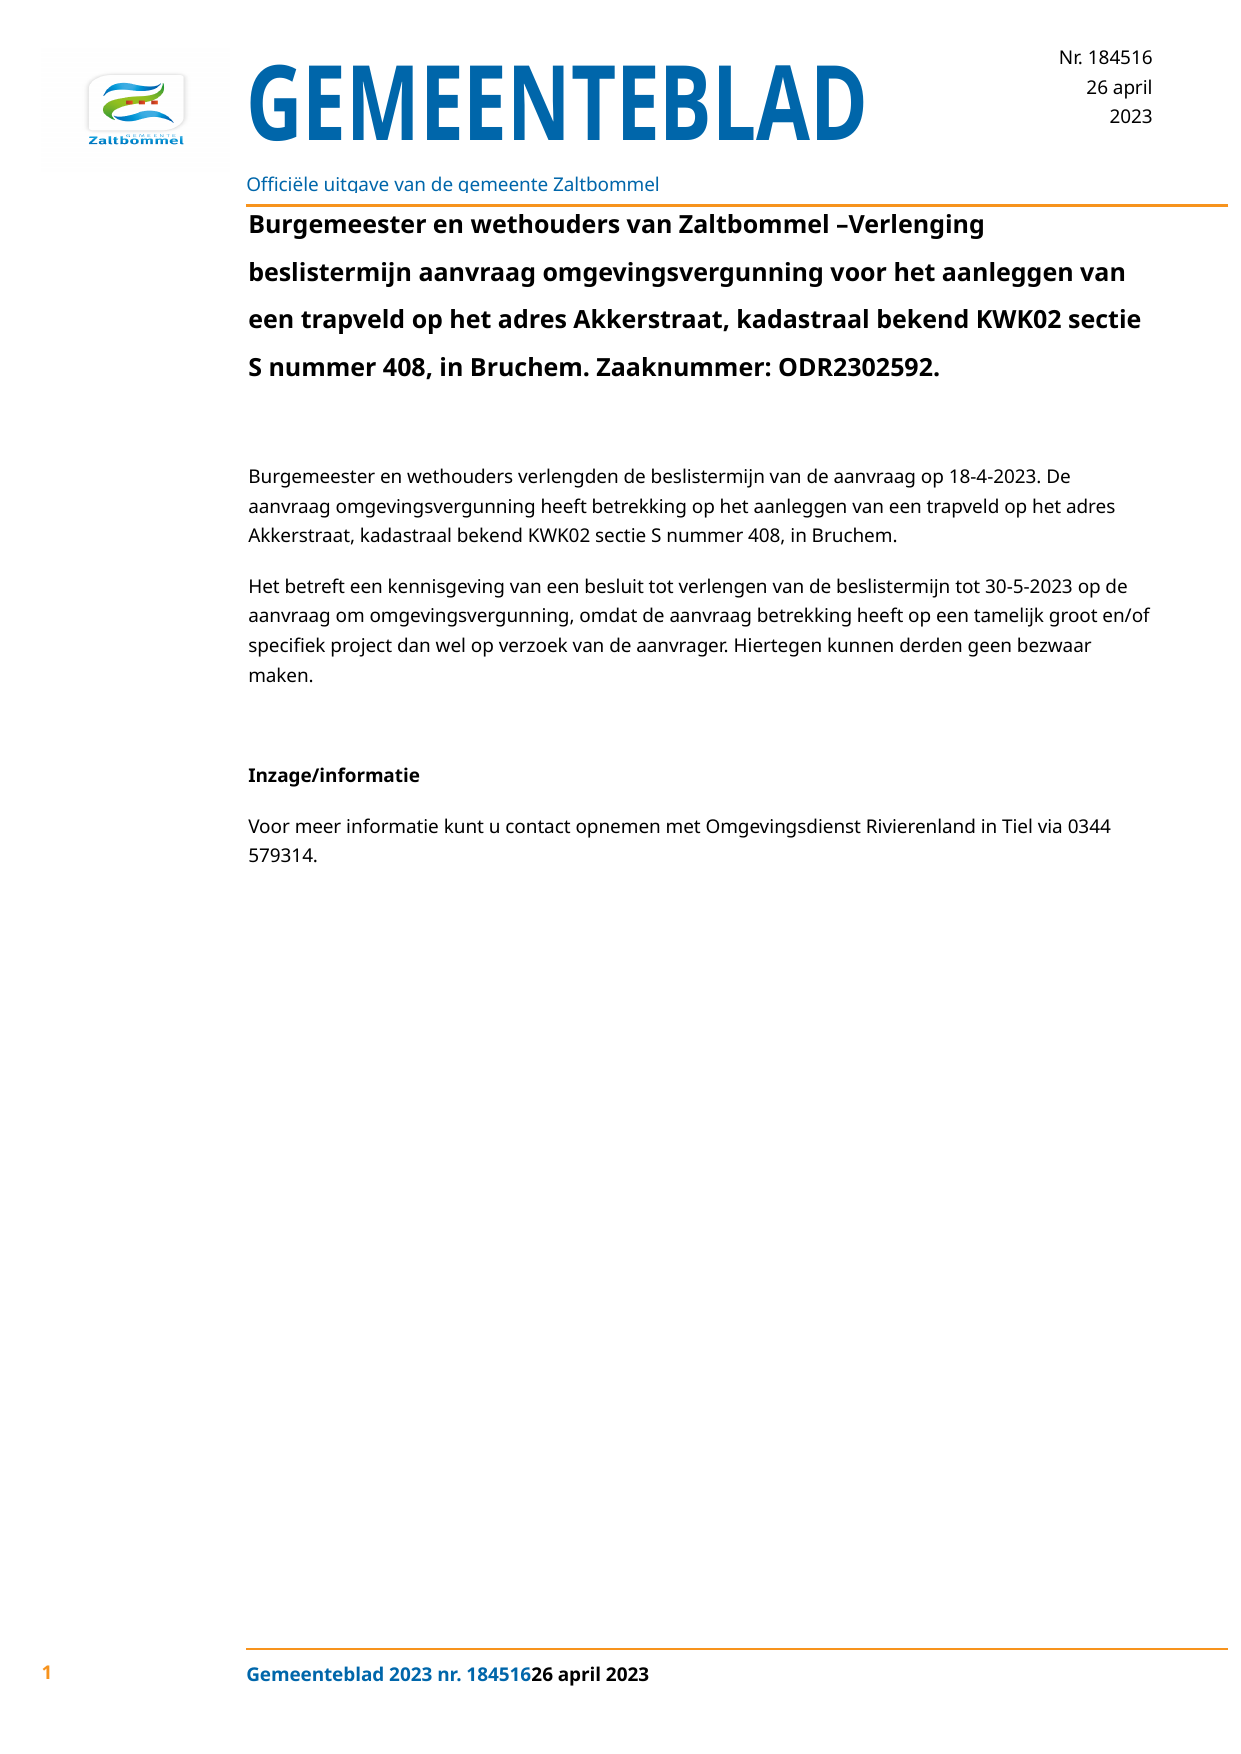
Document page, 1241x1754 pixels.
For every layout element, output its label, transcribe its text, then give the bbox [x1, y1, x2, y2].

text Inzage/informatie [248, 763, 1152, 788]
picture [41, 47, 231, 172]
text Burgemeester en wethouders van Zaltbommel –Verlenging beslistermijn aanvraag omgevingsvergunning voor het aanleggen van een trapveld op het adres Akkerstraat, kadastraal bekend KWK02 sectie S nummer 408, in Bruchem. Zaaknummer: ODR2302592. [248, 207, 1152, 384]
text Burgemeester en wethouders verlengden de beslistermijn van de aanvraag op 18-4-2023. De aanvraag omgevingsvergunning heeft betrekking op het aanleggen van een trapveld op het adres Akkerstraat, kadastraal bekend KWK02 sectie S nummer 408, in Bruchem. [248, 463, 1152, 548]
text Voor meer informatie kunt u contact opnemen met Omgevingsdienst Rivierenland in Tiel via 0344 579314. [248, 813, 1152, 868]
text Het betreft een kennisgeving van een besluit tot verlengen van de beslistermijn tot 30-5-2023 op de aanvraag om omgevingsvergunning, omdat de aanvraag betrekking heeft op een tamelijk groot en/of specifiek project dan wel op verzoek van de aanvrager. Hiertegen kunnen derden geen bezwaar maken. [248, 573, 1152, 688]
